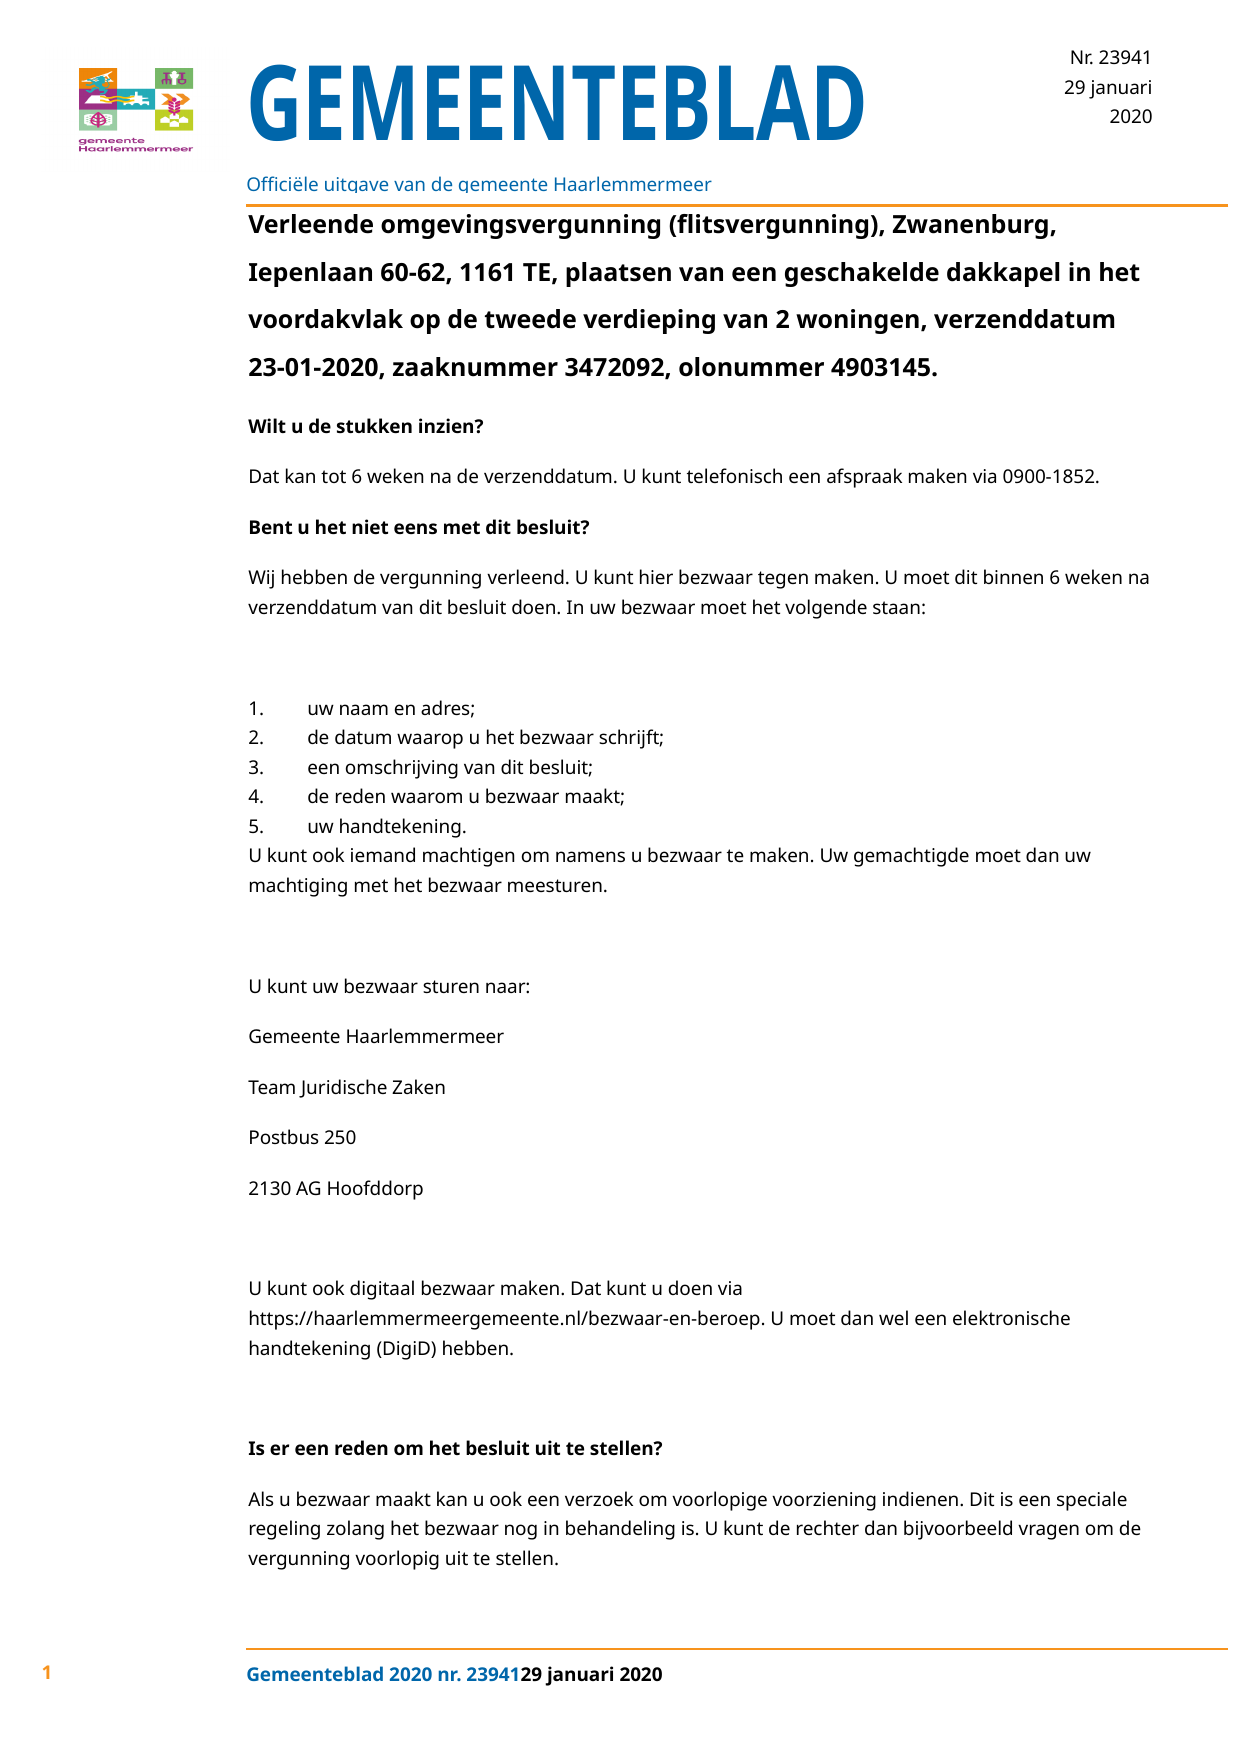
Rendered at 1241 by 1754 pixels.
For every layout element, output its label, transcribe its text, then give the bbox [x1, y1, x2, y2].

list uw handtekening. [248, 813, 1152, 839]
text 2130 AG Hoofddorp [248, 1175, 1152, 1201]
list uw naam en adres; [248, 695, 1152, 721]
text Wilt u de stukken inzien? [248, 413, 1152, 439]
text U kunt ook digitaal bezwaar maken. Dat kunt u doen via https://haarlemmermeergemeente.nl/bezwaar-en-beroep. U moet dan wel een elektronische handtekening (DigiD) hebben. [248, 1276, 1152, 1361]
list een omschrijving van dit besluit; [248, 754, 1152, 780]
text Postbus 250 [248, 1124, 1152, 1150]
text Wij hebben de vergunning verleend. U kunt hier bezwaar tegen maken. U moet dit binnen 6 weken na verzenddatum van dit besluit doen. In uw bezwaar moet het volgende staan: [248, 564, 1152, 620]
picture [41, 47, 231, 172]
text U kunt ook iemand machtigen om namens u bezwaar te maken. Uw gemachtigde moet dan uw machtiging met het bezwaar meesturen. [248, 843, 1152, 898]
text Dat kan tot 6 weken na de verzenddatum. U kunt telefonisch een afspraak maken via 0900-1852. [248, 463, 1152, 489]
text Als u bezwaar maakt kan u ook een verzoek om voorlopige voorziening indienen. Dit is een speciale regeling zolang het bezwaar nog in behandeling is. U kunt de rechter dan bijvoorbeeld vragen om de vergunning voorlopig uit te stellen. [248, 1486, 1152, 1571]
text Gemeente Haarlemmermeer [248, 1023, 1152, 1049]
text Bent u het niet eens met dit besluit? [248, 514, 1152, 540]
text Verleende omgevingsvergunning (flitsvergunning), Zwanenburg, Iepenlaan 60-62, 1161 TE, plaatsen van een geschakelde dakkapel in het voordakvlak op de tweede verdieping van 2 woningen, verzenddatum 23-01-2020, zaaknummer 3472092, olonummer 4903145. [248, 207, 1152, 384]
text U kunt uw bezwaar sturen naar: [248, 973, 1152, 999]
list de reden waarom u bezwaar maakt; [248, 783, 1152, 809]
list de datum waarop u het bezwaar schrijft; [248, 724, 1152, 750]
text Team Juridische Zaken [248, 1074, 1152, 1100]
text Is er een reden om het besluit uit te stellen? [248, 1436, 1152, 1461]
